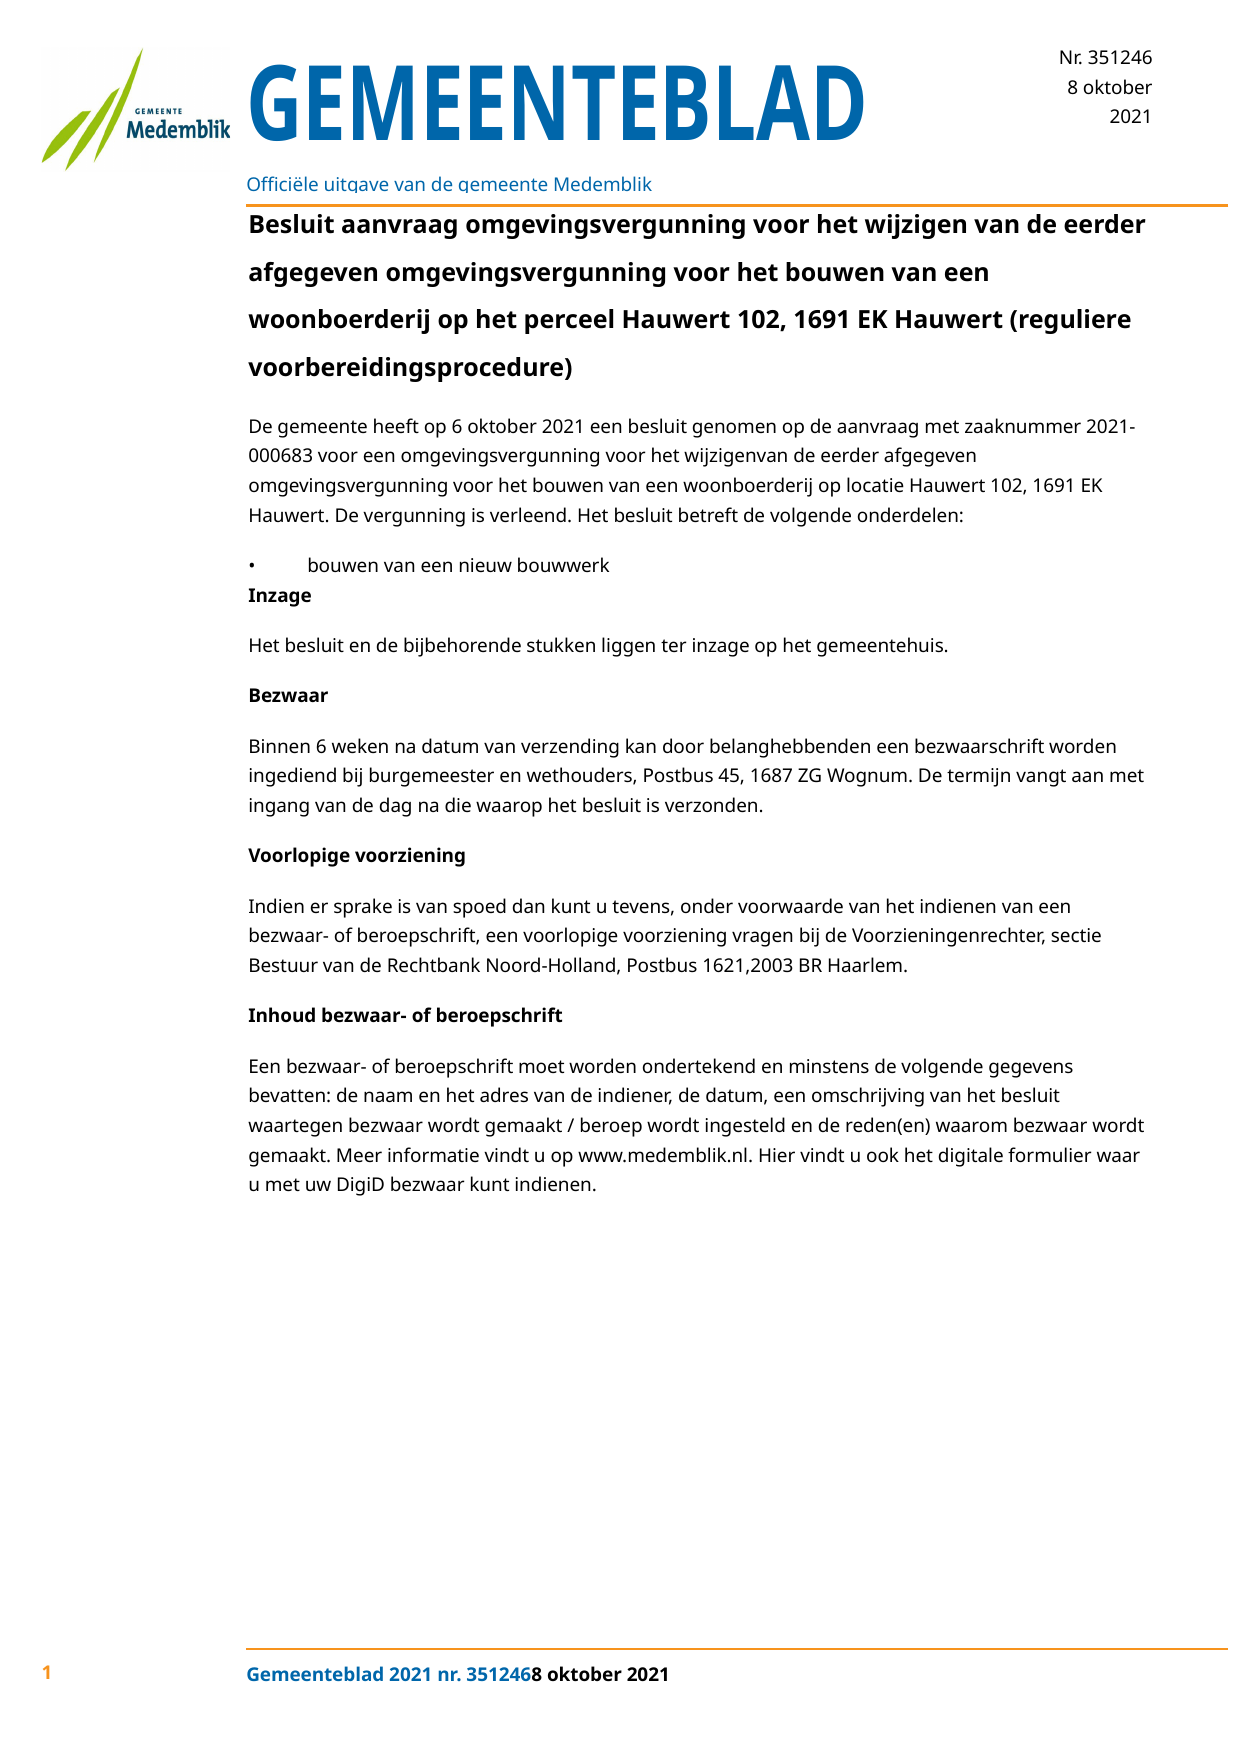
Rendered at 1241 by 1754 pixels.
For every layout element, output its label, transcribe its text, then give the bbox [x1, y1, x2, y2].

picture [41, 47, 231, 172]
text Indien er sprake is van spoed dan kunt u tevens, onder voorwaarde van het indienen van een bezwaar- of beroepschrift, een voorlopige voorziening vragen bij de Voorzieningenrechter, sectie Bestuur van de Rechtbank Noord-Holland, Postbus 1621,2003 BR Haarlem. [248, 893, 1152, 978]
text De gemeente heeft op 6 oktober 2021 een besluit genomen op de aanvraag met zaaknummer 2021-000683 voor een omgevingsvergunning voor het wijzigenvan de eerder afgegeven omgevingsvergunning voor het bouwen van een woonboerderij op locatie Hauwert 102, 1691 EK Hauwert. De vergunning is verleend. Het besluit betreft de volgende onderdelen: [248, 413, 1152, 528]
text Een bezwaar- of beroepschrift moet worden ondertekend en minstens de volgende gegevens bevatten: de naam en het adres van de indiener, de datum, een omschrijving van het besluit waartegen bezwaar wordt gemaakt / beroep wordt ingesteld en de reden(en) waarom bezwaar wordt gemaakt. Meer informatie vindt u op www.medemblik.nl. Hier vindt u ook het digitale formulier waar u met uw DigiD bezwaar kunt indienen. [248, 1053, 1152, 1197]
text Inzage [248, 582, 1152, 608]
text Besluit aanvraag omgevingsvergunning voor het wijzigen van de eerder afgegeven omgevingsvergunning voor het bouwen van een woonboerderij op het perceel Hauwert 102, 1691 EK Hauwert (reguliere voorbereidingsprocedure) [248, 207, 1152, 384]
text Voorlopige voorziening [248, 843, 1152, 868]
list bouwen van een nieuw bouwwerk [248, 552, 1152, 578]
text Inhoud bezwaar- of beroepschrift [248, 1003, 1152, 1028]
text Binnen 6 weken na datum van verzending kan door belanghebbenden een bezwaarschrift worden ingediend bij burgemeester en wethouders, Postbus 45, 1687 ZG Wognum. De termijn vangt aan met ingang van de dag na die waarop het besluit is verzonden. [248, 733, 1152, 818]
text Bezwaar [248, 683, 1152, 708]
text Het besluit en de bijbehorende stukken liggen ter inzage op het gemeentehuis. [248, 632, 1152, 658]
